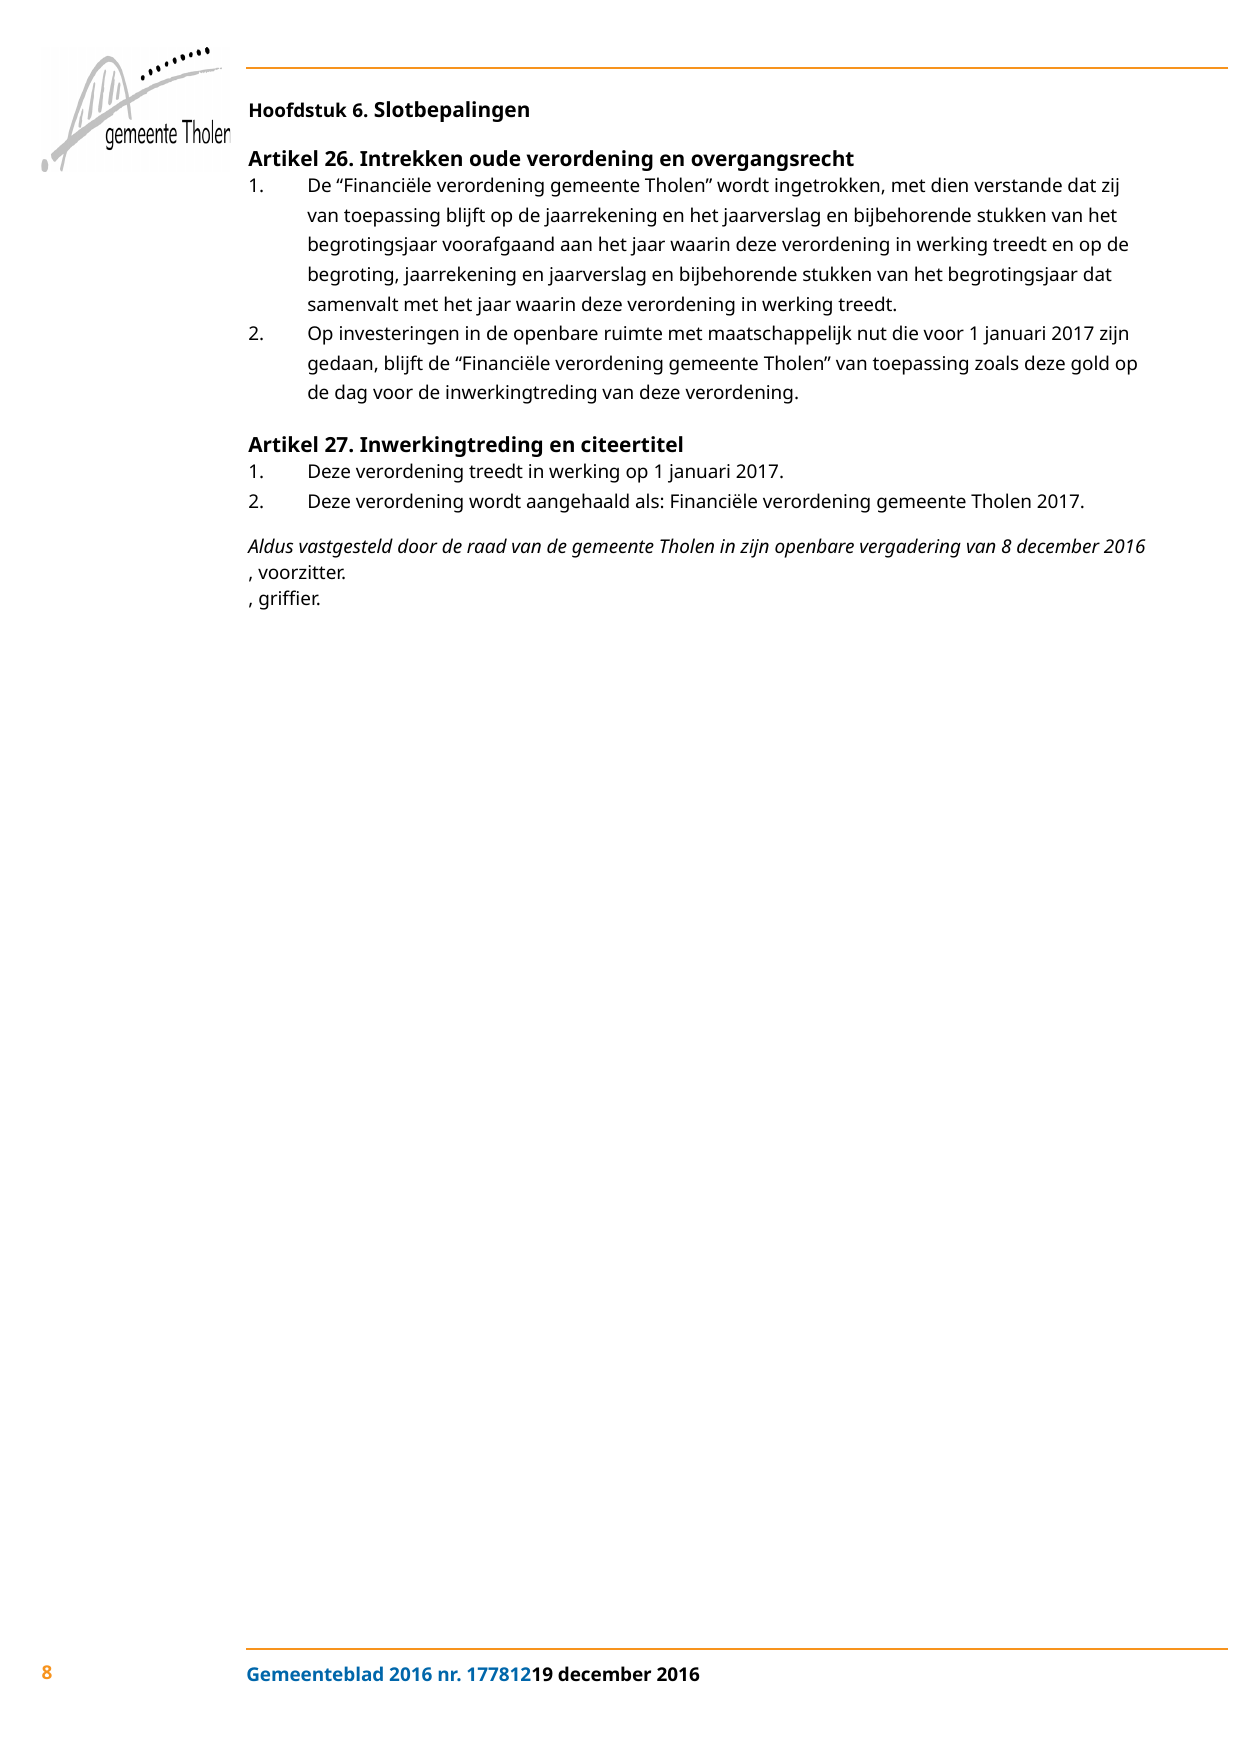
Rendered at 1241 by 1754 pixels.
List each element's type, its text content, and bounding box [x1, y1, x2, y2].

list De “Financiële verordening gemeente Tholen” wordt ingetrokken, met dien verstande dat zij van toepassing blijft op de jaarrekening en het jaarverslag en bijbehorende stukken van het begrotingsjaar voorafgaand aan het jaar waarin deze verordening in werking treedt en op de begroting, jaarrekening en jaarverslag en bijbehorende stukken van het begrotingsjaar dat samenvalt met het jaar waarin deze verordening in werking treedt. [248, 172, 1152, 317]
list Deze verordening treedt in werking op 1 januari 2017. [248, 458, 1152, 484]
text , griffier. [248, 585, 1152, 611]
text , voorzitter. [248, 559, 1152, 585]
text Aldus vastgesteld door de raad van de gemeente Tholen in zijn openbare vergadering van 8 december 2016 [248, 534, 1152, 559]
picture [41, 47, 231, 172]
text Artikel 27. Inwerkingtreding en citeertitel [248, 430, 1152, 458]
text Artikel 26. Intrekken oude verordening en overgangsrecht [248, 144, 1152, 172]
text Hoofdstuk 6. Slotbepalingen [248, 95, 1152, 123]
list Op investeringen in de openbare ruimte met maatschappelijk nut die voor 1 januari 2017 zijn gedaan, blijft de “Financiële verordening gemeente Tholen” van toepassing zoals deze gold op de dag voor de inwerkingtreding van deze verordening. [248, 320, 1152, 405]
list Deze verordening wordt aangehaald als: Financiële verordening gemeente Tholen 2017. [248, 488, 1152, 514]
